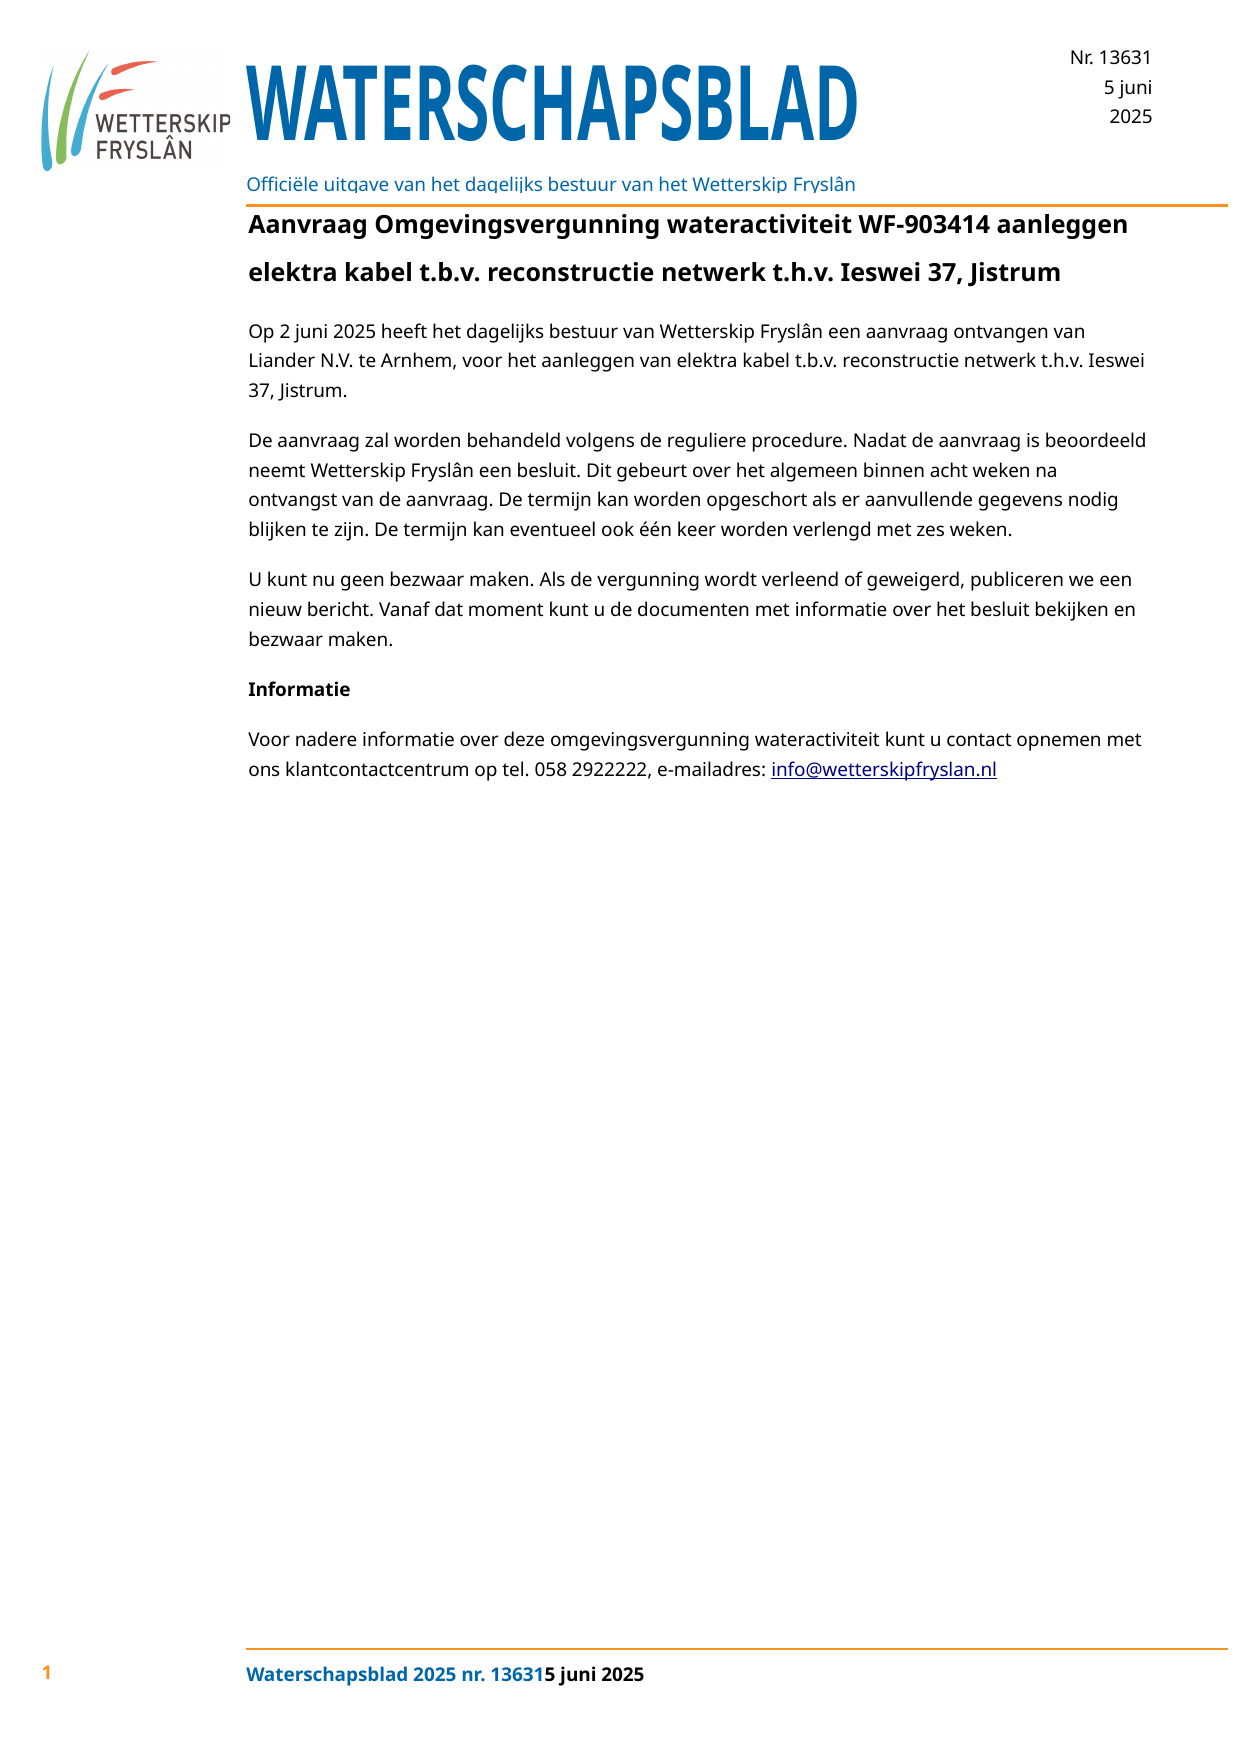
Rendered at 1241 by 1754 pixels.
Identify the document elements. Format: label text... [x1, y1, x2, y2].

text De aanvraag zal worden behandeld volgens de reguliere procedure. Nadat de aanvraag is beoordeeld neemt Wetterskip Fryslân een besluit. Dit gebeurt over het algemeen binnen acht weken na ontvangst van de aanvraag. De termijn kan worden opgeschort als er aanvullende gegevens nodig blijken te zijn. De termijn kan eventueel ook één keer worden verlengd met zes weken. [248, 427, 1152, 542]
text Op 2 juni 2025 heeft het dagelijks bestuur van Wetterskip Fryslân een aanvraag ontvangen van Liander N.V. te Arnhem, voor het aanleggen van elektra kabel t.b.v. reconstructie netwerk t.h.v. Ieswei 37, Jistrum. [248, 318, 1152, 403]
text Voor nadere informatie over deze omgevingsvergunning wateractiviteit kunt u contact opnemen met ons klantcontactcentrum op tel. 058 2922222, e-mailadres: info@wetterskipfryslan.nl [248, 727, 1152, 782]
text U kunt nu geen bezwaar maken. Als de vergunning wordt verleend of geweigerd, publiceren we een nieuw bericht. Vanaf dat moment kunt u de documenten met informatie over het besluit bekijken en bezwaar maken. [248, 567, 1152, 652]
text Informatie [248, 676, 1152, 702]
text Aanvraag Omgevingsvergunning wateractiviteit WF-903414 aanleggen elektra kabel t.b.v. reconstructie netwerk t.h.v. Ieswei 37, Jistrum [248, 207, 1152, 288]
picture [41, 47, 231, 172]
